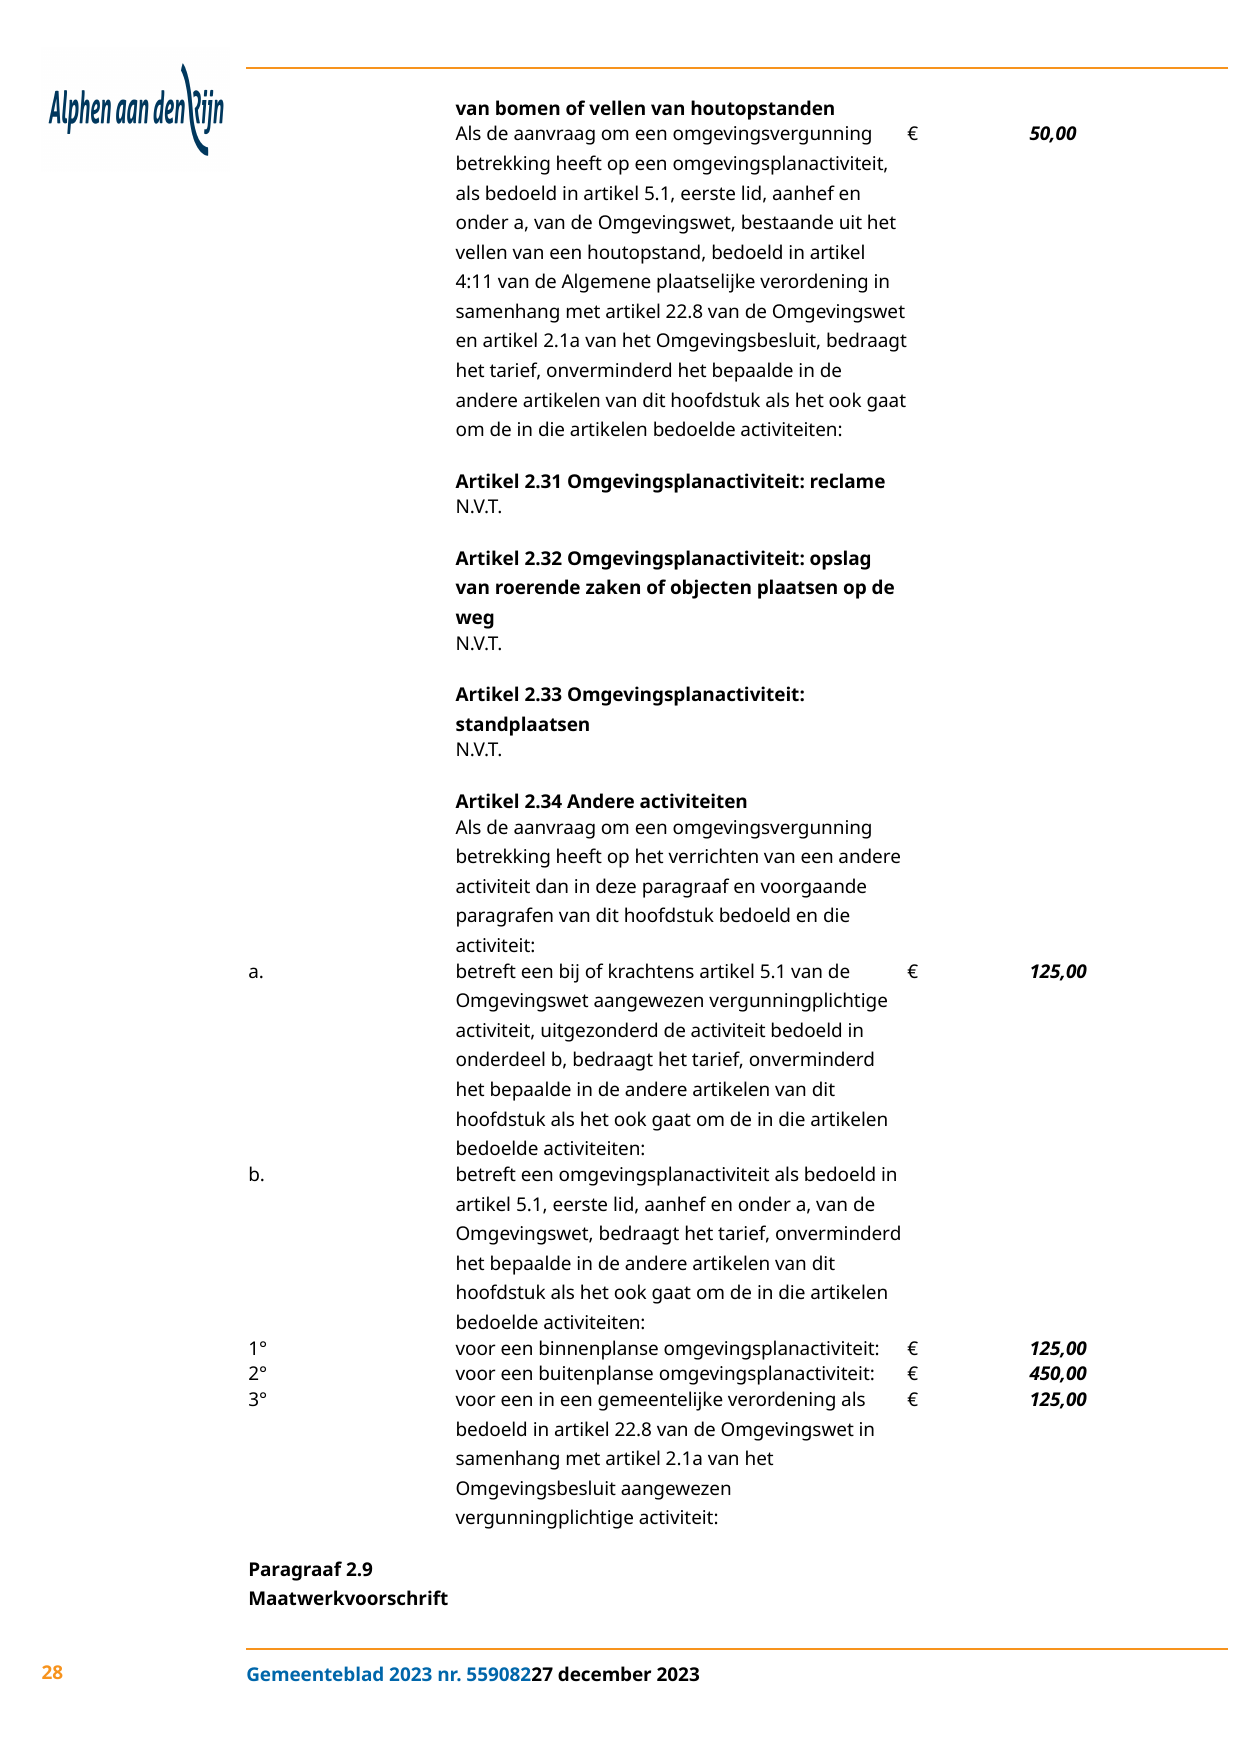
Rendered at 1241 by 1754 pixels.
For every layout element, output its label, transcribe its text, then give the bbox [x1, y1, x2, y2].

table_cell [907, 468, 1029, 493]
table_cell voor een buitenplanse omgevingsplanactiviteit: [455, 1361, 907, 1386]
table_cell [248, 121, 455, 442]
table_cell [455, 442, 907, 468]
table_cell € [907, 1386, 1029, 1530]
table_cell 3° [248, 1386, 455, 1530]
table_cell 450,00 [1029, 1361, 1152, 1386]
table_cell [1029, 1161, 1152, 1335]
table_cell [248, 468, 455, 493]
table_cell N.V.T. [455, 494, 907, 519]
table_cell [248, 814, 455, 958]
table_cell [1029, 519, 1152, 545]
table_cell [248, 763, 455, 788]
table_cell [248, 442, 455, 468]
table_cell 125,00 [1029, 1386, 1152, 1530]
table_cell Artikel 2.31 Omgevingsplanactiviteit: reclame [455, 468, 907, 493]
table_cell [455, 656, 907, 681]
table_cell [907, 1161, 1029, 1335]
table_cell [248, 1530, 455, 1556]
table_cell [907, 630, 1029, 656]
table_cell Artikel 2.33 Omgevingsplanactiviteit: standplaatsen [455, 681, 907, 737]
table_cell [248, 630, 455, 656]
table_cell [907, 1530, 1029, 1556]
table_cell [907, 442, 1029, 468]
table_cell [455, 1556, 907, 1611]
table_cell Artikel 2.32 Omgevingsplanactiviteit: opslag van roerende zaken of objecten plaatsen op de weg [455, 545, 907, 630]
table_cell Als de aanvraag om een omgevingsvergunning betrekking heeft op het verrichten van een andere activiteit dan in deze paragraaf en voorgaande paragrafen van dit hoofdstuk bedoeld en die activiteit: [455, 814, 907, 958]
table_cell [907, 1556, 1029, 1611]
table_cell 50,00 [1029, 121, 1152, 442]
table_cell [1029, 630, 1152, 656]
table_cell [1029, 656, 1152, 681]
table_cell b. [248, 1161, 455, 1335]
table_cell [248, 545, 455, 630]
table_cell van bomen of vellen van houtopstanden [455, 95, 907, 121]
table_cell [1029, 788, 1152, 814]
table_cell [455, 763, 907, 788]
table_cell 2° [248, 1361, 455, 1386]
table_cell [907, 681, 1029, 737]
table_cell [248, 788, 455, 814]
table_cell [907, 545, 1029, 630]
table_cell [1029, 442, 1152, 468]
table_cell [1029, 763, 1152, 788]
table_cell [907, 763, 1029, 788]
table_cell [1029, 494, 1152, 519]
table_cell [1029, 468, 1152, 493]
table_cell [248, 656, 455, 681]
table_cell [248, 737, 455, 762]
table_cell 1° [248, 1335, 455, 1361]
table_cell [1029, 681, 1152, 737]
table_cell € [907, 121, 1029, 442]
table_cell a. [248, 958, 455, 1161]
table_cell [455, 519, 907, 545]
table_cell [1029, 95, 1152, 121]
table_cell [1029, 1556, 1152, 1611]
picture [41, 47, 231, 172]
table_cell 125,00 [1029, 1335, 1152, 1361]
table_cell N.V.T. [455, 630, 907, 656]
table_cell € [907, 1361, 1029, 1386]
table_cell 125,00 [1029, 958, 1152, 1161]
table_cell betreft een bij of krachtens artikel 5.1 van de Omgevingswet aangewezen vergunningplichtige activiteit, uitgezonderd de activiteit bedoeld in onderdeel b, bedraagt het tarief, onverminderd het bepaalde in de andere artikelen van dit hoofdstuk als het ook gaat om de in die artikelen bedoelde activiteiten: [455, 958, 907, 1161]
table_cell Artikel 2.34 Andere activiteiten [455, 788, 907, 814]
table_cell [907, 656, 1029, 681]
table_cell € [907, 1335, 1029, 1361]
table_cell N.V.T. [455, 737, 907, 762]
table_cell [907, 494, 1029, 519]
table_cell [248, 519, 455, 545]
table_cell [1029, 737, 1152, 762]
table_cell [907, 814, 1029, 958]
table_cell betreft een omgevingsplanactiviteit als bedoeld in artikel 5.1, eerste lid, aanhef en onder a, van de Omgevingswet, bedraagt het tarief, onverminderd het bepaalde in de andere artikelen van dit hoofdstuk als het ook gaat om de in die artikelen bedoelde activiteiten: [455, 1161, 907, 1335]
table_cell Paragraaf 2.9 Maatwerkvoorschrift [248, 1556, 455, 1611]
table_cell [248, 681, 455, 737]
table_cell Als de aanvraag om een omgevingsvergunning betrekking heeft op een omgevingsplanactiviteit, als bedoeld in artikel 5.1, eerste lid, aanhef en onder a, van de Omgevingswet, bestaande uit het vellen van een houtopstand, bedoeld in artikel 4:11 van de Algemene plaatselijke verordening in samenhang met artikel 22.8 van de Omgevingswet en artikel 2.1a van het Omgevingsbesluit, bedraagt het tarief, onverminderd het bepaalde in de andere artikelen van dit hoofdstuk als het ook gaat om de in die artikelen bedoelde activiteiten: [455, 121, 907, 442]
table_cell [248, 494, 455, 519]
table_cell [455, 1530, 907, 1556]
table_cell [1029, 545, 1152, 630]
table_cell voor een in een gemeentelijke verordening als bedoeld in artikel 22.8 van de Omgevingswet in samenhang met artikel 2.1a van het Omgevingsbesluit aangewezen vergunningplichtige activiteit: [455, 1386, 907, 1530]
table_cell [1029, 1530, 1152, 1556]
table_cell [1029, 814, 1152, 958]
table_cell [248, 95, 455, 121]
table_cell [907, 737, 1029, 762]
table_cell [907, 519, 1029, 545]
table_cell voor een binnenplanse omgevingsplanactiviteit: [455, 1335, 907, 1361]
table_cell [907, 95, 1029, 121]
table_cell € [907, 958, 1029, 1161]
table_cell [907, 788, 1029, 814]
